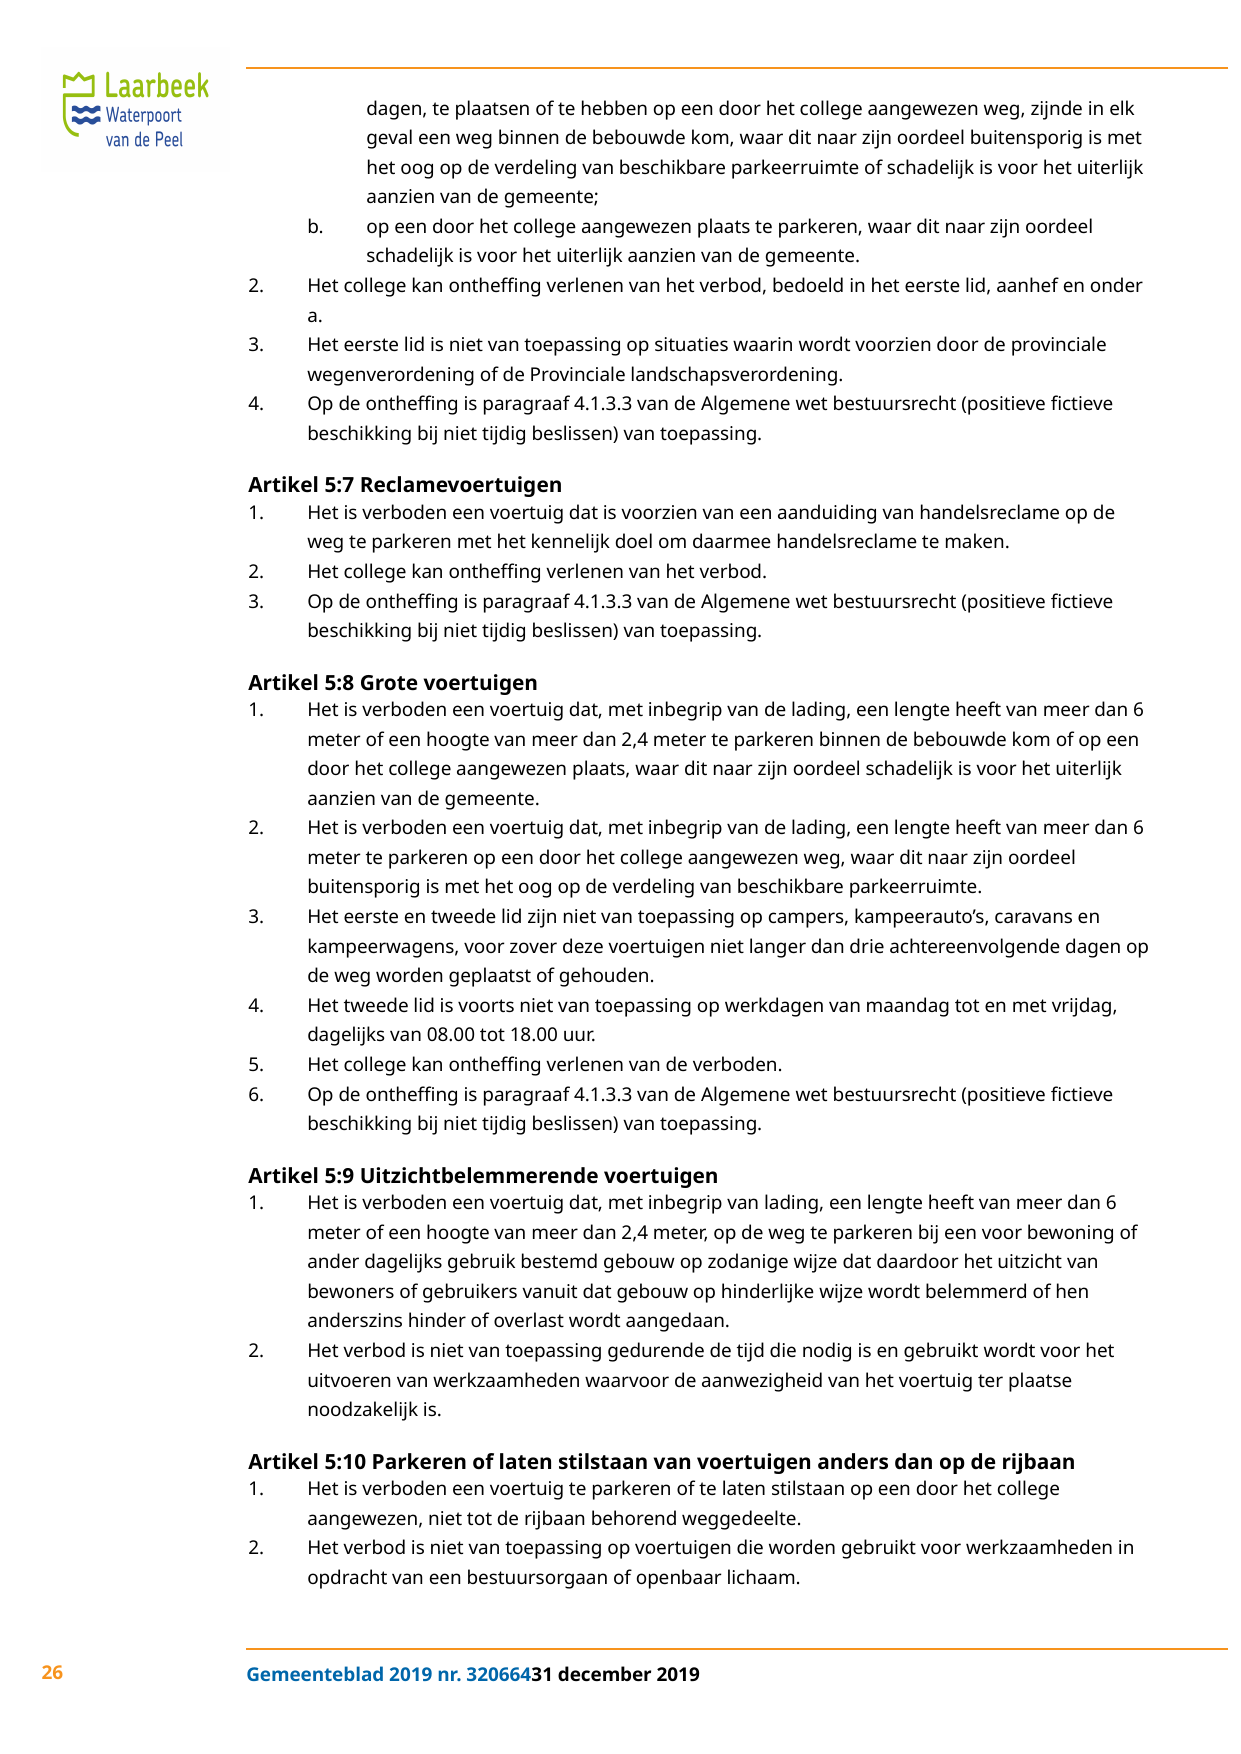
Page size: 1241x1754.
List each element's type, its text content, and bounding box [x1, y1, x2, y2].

list Het is verboden een voertuig dat is voorzien van een aanduiding van handelsreclame op de weg te parkeren met het kennelijk doel om daarmee handelsreclame te maken. [248, 499, 1152, 554]
list Het verbod is niet van toepassing op voertuigen die worden gebruikt voor werkzaamheden in opdracht van een bestuursorgaan of openbaar lichaam. [248, 1534, 1152, 1590]
list Het college kan ontheffing verlenen van het verbod. [248, 558, 1152, 584]
list Op de ontheffing is paragraaf 4.1.3.3 van de Algemene wet bestuursrecht (positieve fictieve beschikking bij niet tijdig beslissen) van toepassing. [248, 1081, 1152, 1136]
list Het verbod is niet van toepassing gedurende de tijd die nodig is en gebruikt wordt voor het uitvoeren van werkzaamheden waarvoor de aanwezigheid van het voertuig ter plaatse noodzakelijk is. [248, 1337, 1152, 1422]
list Het eerste en tweede lid zijn niet van toepassing op campers, kampeerauto’s, caravans en kampeerwagens, voor zover deze voertuigen niet langer dan drie achtereenvolgende dagen op de weg worden geplaatst of gehouden. [248, 903, 1152, 988]
list Het college kan ontheffing verlenen van de verboden. [248, 1051, 1152, 1077]
list Het is verboden een voertuig te parkeren of te laten stilstaan op een door het college aangewezen, niet tot de rijbaan behorend weggedeelte. [248, 1475, 1152, 1531]
text Artikel 5:8 Grote voertuigen [248, 668, 1152, 696]
text Artikel 5:9 Uitzichtbelemmerende voertuigen [248, 1161, 1152, 1189]
list Op de ontheffing is paragraaf 4.1.3.3 van de Algemene wet bestuursrecht (positieve fictieve beschikking bij niet tijdig beslissen) van toepassing. [248, 391, 1152, 446]
list Op de ontheffing is paragraaf 4.1.3.3 van de Algemene wet bestuursrecht (positieve fictieve beschikking bij niet tijdig beslissen) van toepassing. [248, 588, 1152, 643]
text Artikel 5:10 Parkeren of laten stilstaan van voertuigen anders dan op de rijbaan [248, 1447, 1152, 1475]
picture [41, 47, 231, 172]
list Het is verboden een voertuig dat, met inbegrip van de lading, een lengte heeft van meer dan 6 meter te parkeren op een door het college aangewezen weg, waar dit naar zijn oordeel buitensporig is met het oog op de verdeling van beschikbare parkeerruimte. [248, 814, 1152, 899]
list dagen, te plaatsen of te hebben op een door het college aangewezen weg, zijnde in elk geval een weg binnen de bebouwde kom, waar dit naar zijn oordeel buitensporig is met het oog op de verdeling van beschikbare parkeerruimte of schadelijk is voor het uiterlijk aanzien van de gemeente; [307, 95, 1152, 209]
list Het college kan ontheffing verlenen van het verbod, bedoeld in het eerste lid, aanhef en onder a. [248, 272, 1152, 328]
list Het tweede lid is voorts niet van toepassing op werkdagen van maandag tot en met vrijdag, dagelijks van 08.00 tot 18.00 uur. [248, 992, 1152, 1047]
list op een door het college aangewezen plaats te parkeren, waar dit naar zijn oordeel schadelijk is voor het uiterlijk aanzien van de gemeente. [307, 213, 1152, 268]
text Artikel 5:7 Reclamevoertuigen [248, 471, 1152, 499]
list Het is verboden een voertuig dat, met inbegrip van lading, een lengte heeft van meer dan 6 meter of een hoogte van meer dan 2,4 meter, op de weg te parkeren bij een voor bewoning of ander dagelijks gebruik bestemd gebouw op zodanige wijze dat daardoor het uitzicht van bewoners of gebruikers vanuit dat gebouw op hinderlijke wijze wordt belemmerd of hen anderszins hinder of overlast wordt aangedaan. [248, 1189, 1152, 1333]
list Het is verboden een voertuig dat, met inbegrip van de lading, een lengte heeft van meer dan 6 meter of een hoogte van meer dan 2,4 meter te parkeren binnen de bebouwde kom of op een door het college aangewezen plaats, waar dit naar zijn oordeel schadelijk is voor het uiterlijk aanzien van de gemeente. [248, 696, 1152, 811]
list Het eerste lid is niet van toepassing op situaties waarin wordt voorzien door de provinciale wegenverordening of de Provinciale landschapsverordening. [248, 331, 1152, 387]
